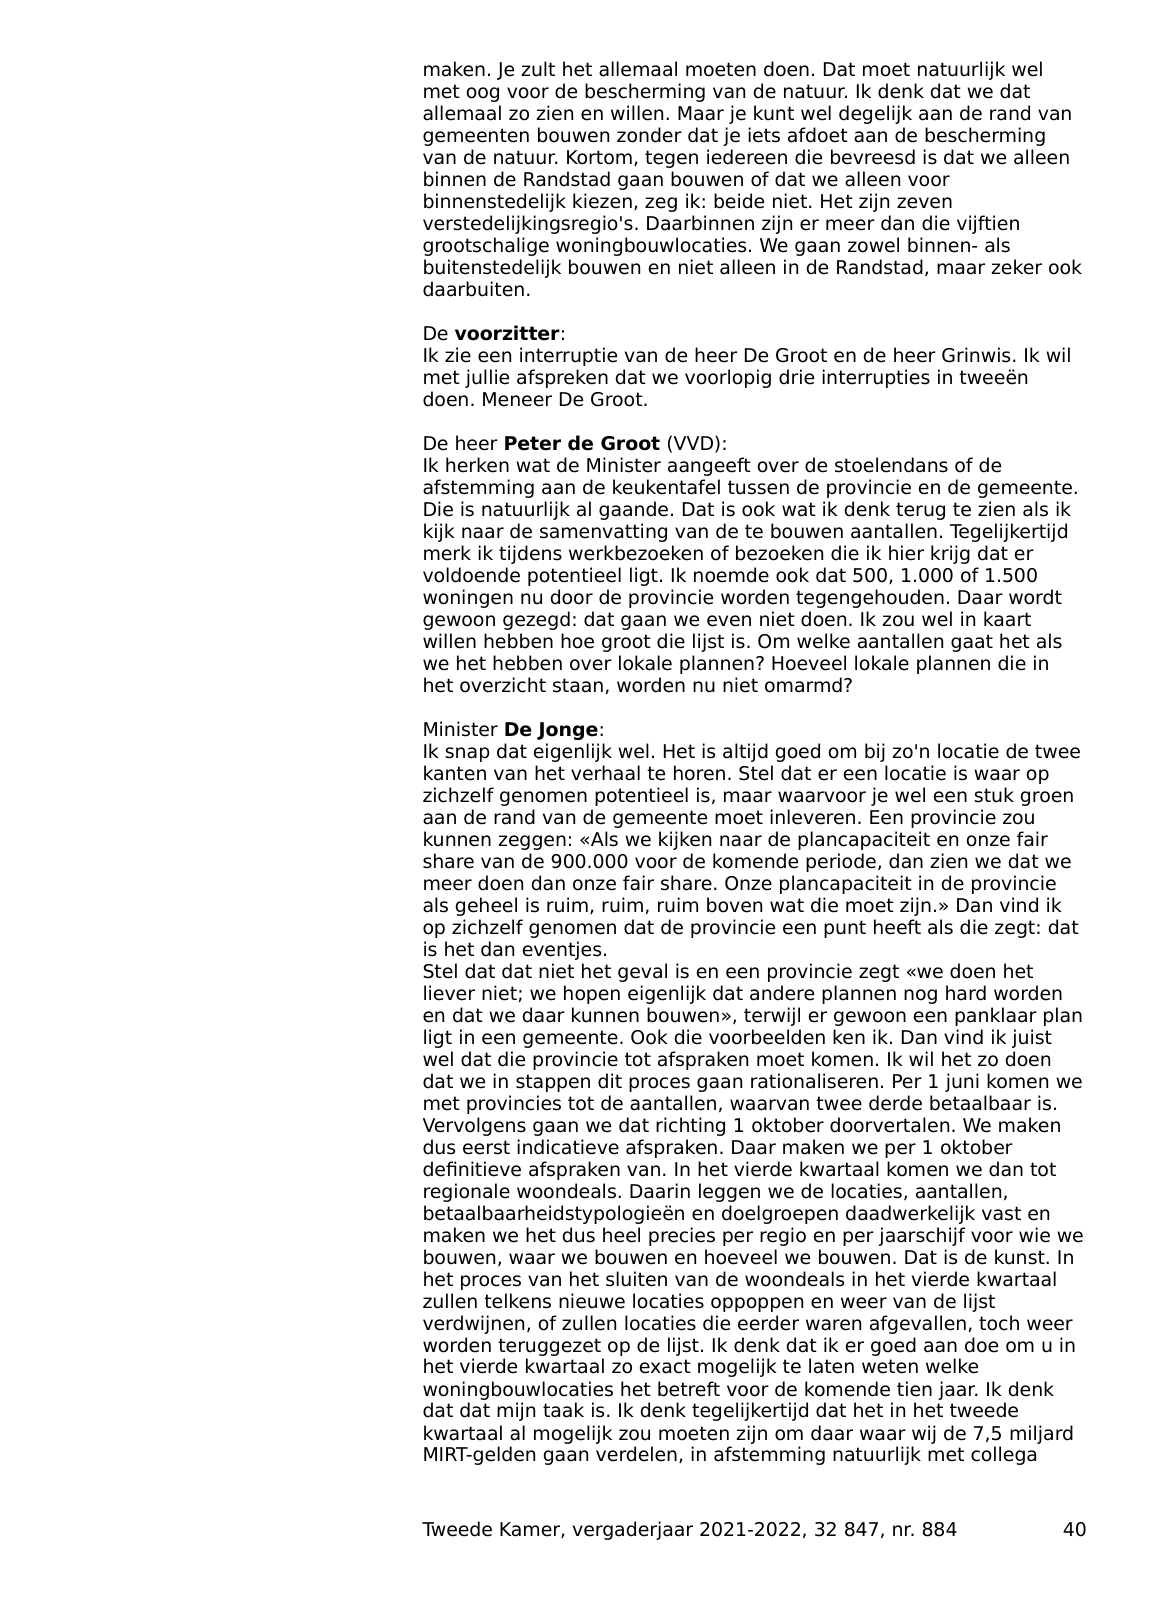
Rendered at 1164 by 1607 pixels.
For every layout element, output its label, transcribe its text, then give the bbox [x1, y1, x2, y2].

text Ik herken wat de Minister aangeeft over de stoelendans of de afstemming aan de keukentafel tussen de provincie en de gemeente. Die is natuurlijk al gaande. Dat is ook wat ik denk terug te zien als ik kijk naar de samenvatting van de te bouwen aantallen. Tegelijkertijd merk ik tijdens werkbezoeken of bezoeken die ik hier krijg dat er voldoende potentieel ligt. Ik noemde ook dat 500, 1.000 of 1.500 woningen nu door de provincie worden tegengehouden. Daar wordt gewoon gezegd: dat gaan we even niet doen. Ik zou wel in kaart willen hebben hoe groot die lijst is. Om welke aantallen gaat het als we het hebben over lokale plannen? Hoeveel lokale plannen die in het overzicht staan, worden nu niet omarmd? [422, 455, 1087, 697]
text maken. Je zult het allemaal moeten doen. Dat moet natuurlijk wel met oog voor de bescherming van de natuur. Ik denk dat we dat allemaal zo zien en willen. Maar je kunt wel degelijk aan de rand van gemeenten bouwen zonder dat je iets afdoet aan de bescherming van de natuur. Kortom, tegen iedereen die bevreesd is dat we alleen binnen de Randstad gaan bouwen of dat we alleen voor binnenstedelijk kiezen, zeg ik: beide niet. Het zijn zeven verstedelijkingsregio's. Daarbinnen zijn er meer dan die vijftien grootschalige woningbouwlocaties. We gaan zowel binnen- als buitenstedelijk bouwen en niet alleen in de Randstad, maar zeker ook daarbuiten. [422, 59, 1087, 301]
text Ik snap dat eigenlijk wel. Het is altijd goed om bij zo'n locatie de twee kanten van het verhaal te horen. Stel dat er een locatie is waar op zichzelf genomen potentieel is, maar waarvoor je wel een stuk groen aan de rand van de gemeente moet inleveren. Een provincie zou kunnen zeggen: «Als we kijken naar de plancapaciteit en onze fair share van de 900.000 voor de komende periode, dan zien we dat we meer doen dan onze fair share. Onze plancapaciteit in de provincie als geheel is ruim, ruim, ruim boven wat die moet zijn.» Dan vind ik op zichzelf genomen dat de provincie een punt heeft als die zegt: dat is het dan eventjes. [422, 741, 1087, 961]
text Stel dat dat niet het geval is en een provincie zegt «we doen het liever niet; we hopen eigenlijk dat andere plannen nog hard worden en dat we daar kunnen bouwen», terwijl er gewoon een panklaar plan ligt in een gemeente. Ook die voorbeelden ken ik. Dan vind ik juist wel dat die provincie tot afspraken moet komen. Ik wil het zo doen dat we in stappen dit proces gaan rationaliseren. Per 1 juni komen we met provincies tot de aantallen, waarvan twee derde betaalbaar is. Vervolgens gaan we dat richting 1 oktober doorvertalen. We maken dus eerst indicatieve afspraken. Daar maken we per 1 oktober definitieve afspraken van. In het vierde kwartaal komen we dan tot regionale woondeals. Daarin leggen we de locaties, aantallen, betaalbaarheidstypologieën en doelgroepen daadwerkelijk vast en maken we het dus heel precies per regio en per jaarschijf voor wie we bouwen, waar we bouwen en hoeveel we bouwen. Dat is de kunst. In het proces van het sluiten van de woondeals in het vierde kwartaal zullen telkens nieuwe locaties oppoppen en weer van de lijst verdwijnen, of zullen locaties die eerder waren afgevallen, toch weer worden teruggezet op de lijst. Ik denk dat ik er goed aan doe om u in het vierde kwartaal zo exact mogelijk te laten weten welke woningbouwlocaties het betreft voor de komende tien jaar. Ik denk dat dat mijn taak is. Ik denk tegelijkertijd dat het in het tweede kwartaal al mogelijk zou moeten zijn om daar waar wij de 7,5 miljard MIRT-gelden gaan verdelen, in afstemming natuurlijk met collega [422, 961, 1087, 1466]
text Ik zie een interruptie van de heer De Groot en de heer Grinwis. Ik wil met jullie afspreken dat we voorlopig drie interrupties in tweeën doen. Meneer De Groot. [422, 345, 1087, 411]
text De heer Peter de Groot (VVD): [422, 433, 1087, 455]
text De voorzitter: [422, 323, 1087, 345]
text Minister De Jonge: [422, 719, 1087, 741]
